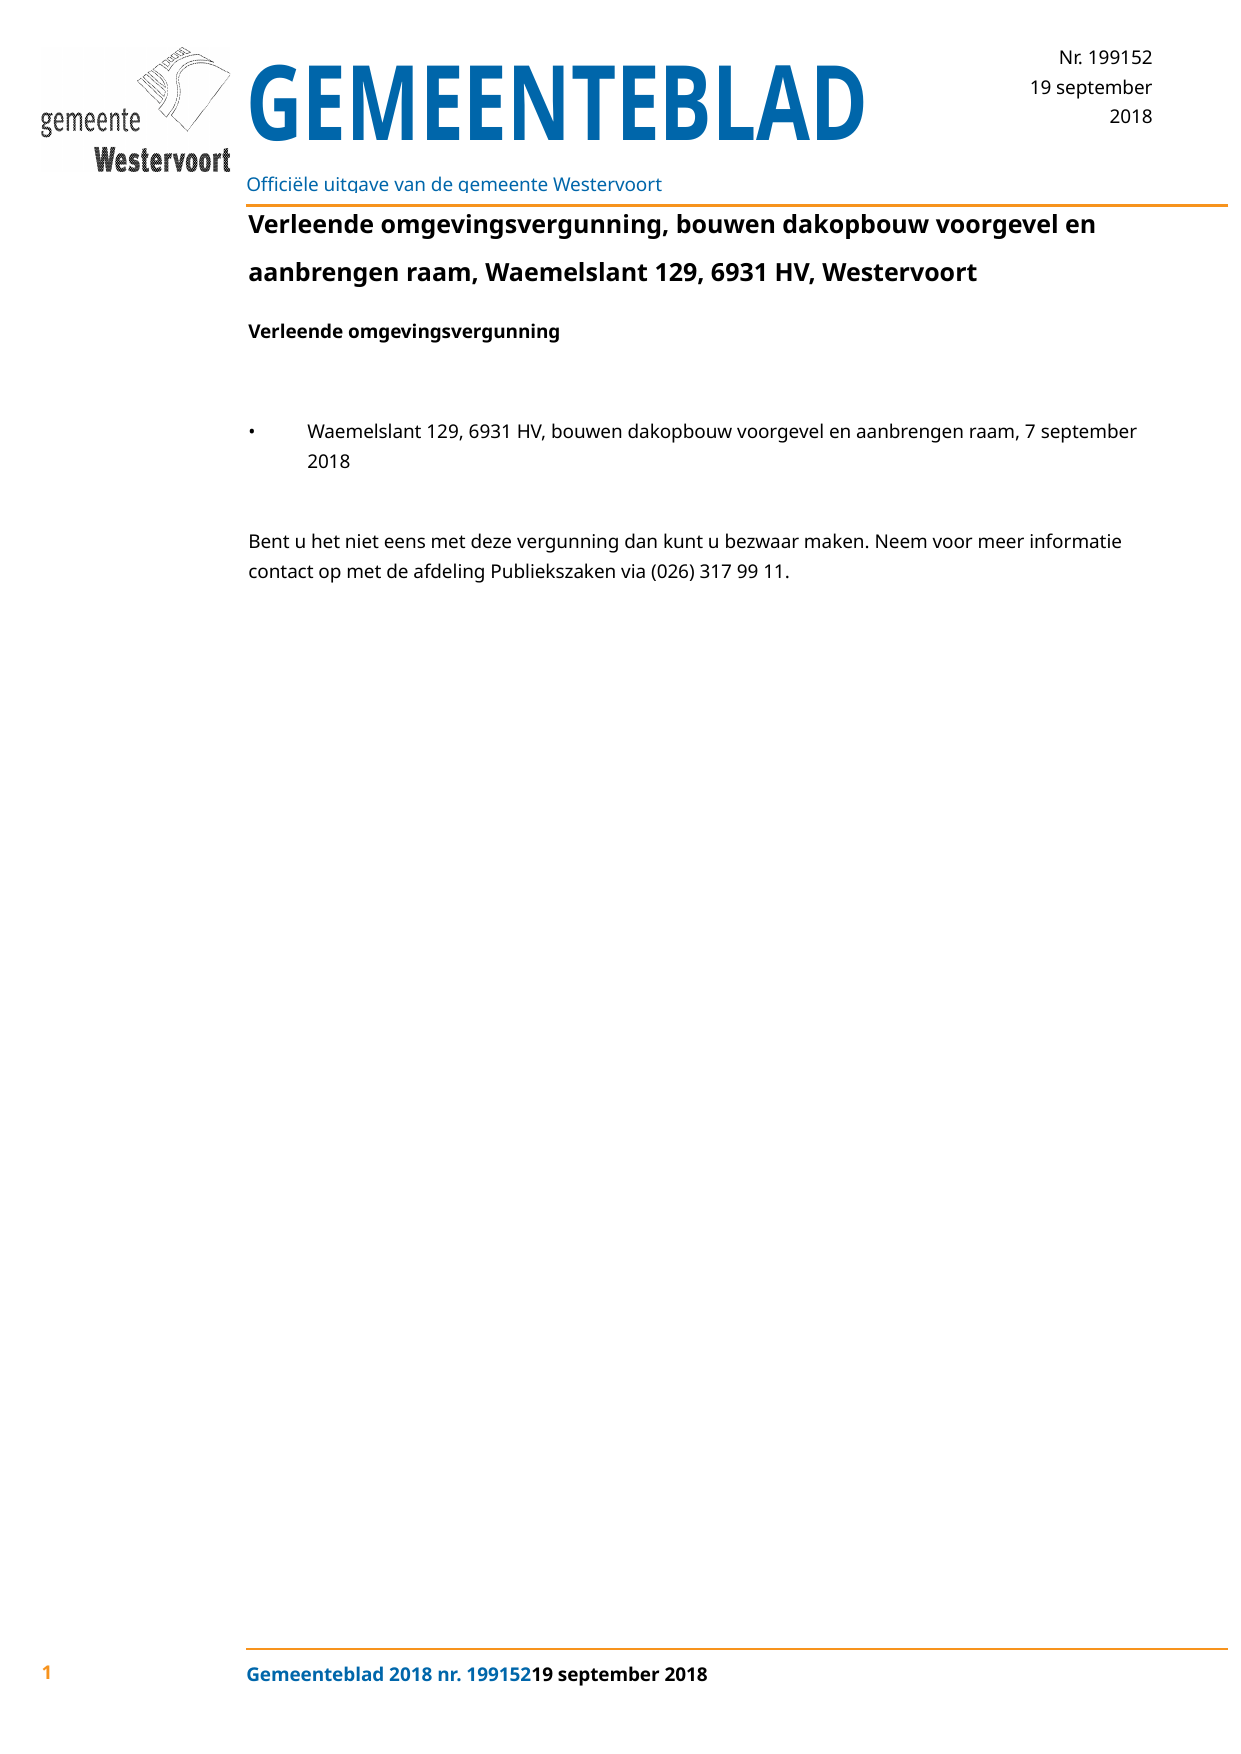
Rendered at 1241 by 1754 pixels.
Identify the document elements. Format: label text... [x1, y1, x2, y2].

text Verleende omgevingsvergunning, bouwen dakopbouw voorgevel en aanbrengen raam, Waemelslant 129, 6931 HV, Westervoort [248, 207, 1152, 288]
text Verleende omgevingsvergunning [248, 318, 1152, 344]
text Bent u het niet eens met deze vergunning dan kunt u bezwaar maken. Neem voor meer informatie contact op met de afdeling Publiekszaken via (026) 317 99 11. [248, 528, 1152, 584]
picture [41, 47, 231, 172]
list Waemelslant 129, 6931 HV, bouwen dakopbouw voorgevel en aanbrengen raam, 7 september 2018 [248, 419, 1152, 474]
